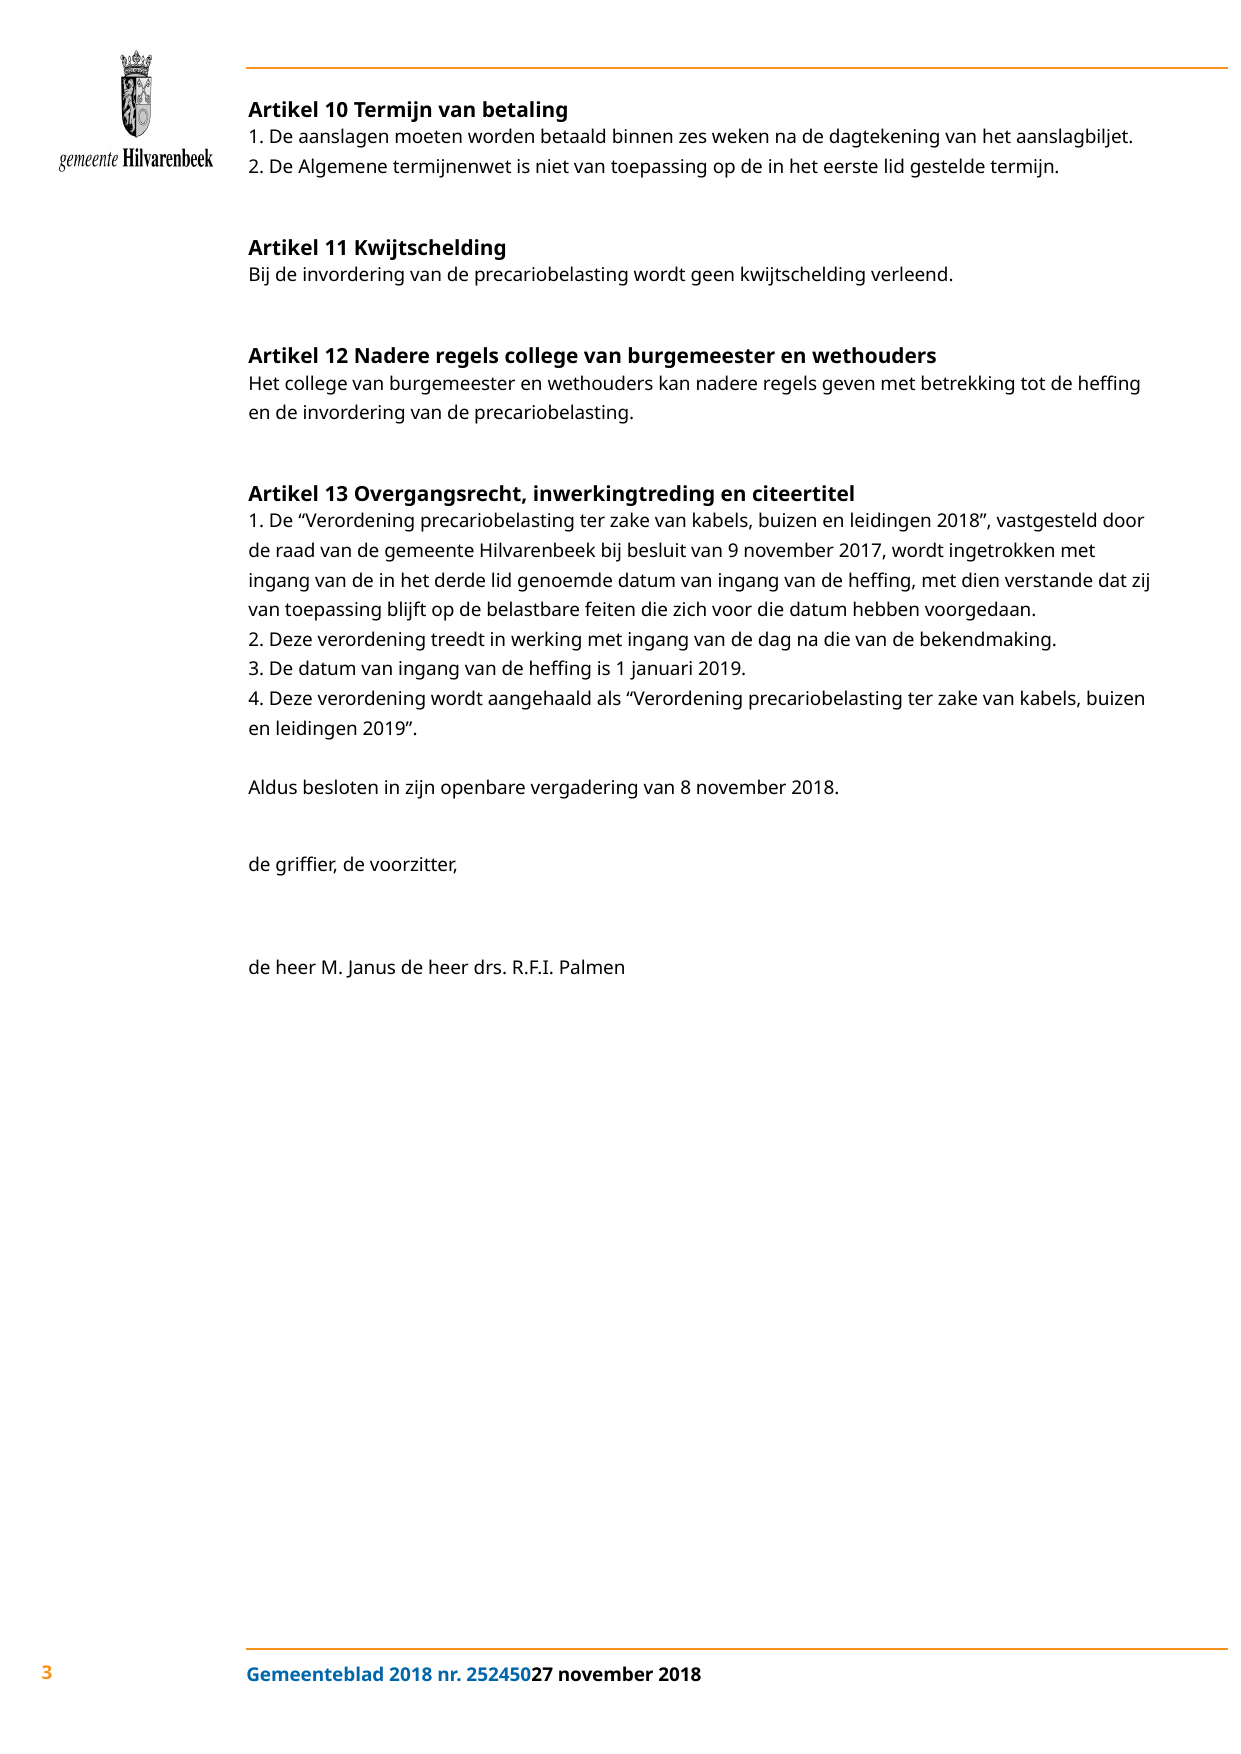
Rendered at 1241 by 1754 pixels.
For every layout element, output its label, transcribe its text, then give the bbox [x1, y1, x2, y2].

text 1. De aanslagen moeten worden betaald binnen zes weken na de dagtekening van het aanslagbiljet. [248, 123, 1152, 149]
text 4. Deze verordening wordt aangehaald als “Verordening precariobelasting ter zake van kabels, buizen en leidingen 2019”. [248, 685, 1152, 741]
text 3. De datum van ingang van de heffing is 1 januari 2019. [248, 656, 1152, 681]
text Het college van burgemeester en wethouders kan nadere regels geven met betrekking tot de heffing en de invordering van de precariobelasting. [248, 370, 1152, 425]
text Artikel 13 Overgangsrecht, inwerkingtreding en citeertitel [248, 479, 1152, 508]
text Bij de invordering van de precariobelasting wordt geen kwijtschelding verleend. [248, 261, 1152, 287]
text 1. De “Verordening precariobelasting ter zake van kabels, buizen en leidingen 2018”, vastgesteld door de raad van de gemeente Hilvarenbeek bij besluit van 9 november 2017, wordt ingetrokken met ingang van de in het derde lid genoemde datum van ingang van de heffing, met dien verstande dat zij van toepassing blijft op de belastbare feiten die zich voor die datum hebben voorgedaan. [248, 508, 1152, 622]
text Artikel 12 Nadere regels college van burgemeester en wethouders [248, 341, 1152, 370]
text 2. Deze verordening treedt in werking met ingang van de dag na die van de bekendmaking. [248, 626, 1152, 652]
picture [41, 47, 231, 172]
text de heer M. Janus de heer drs. R.F.I. Palmen [248, 954, 1152, 980]
text Aldus besloten in zijn openbare vergadering van 8 november 2018. [248, 774, 1152, 800]
text 2. De Algemene termijnenwet is niet van toepassing op de in het eerste lid gestelde termijn. [248, 153, 1152, 178]
text Artikel 11 Kwijtschelding [248, 233, 1152, 261]
text de griffier, de voorzitter, [248, 851, 1152, 877]
text Artikel 10 Termijn van betaling [248, 95, 1152, 123]
